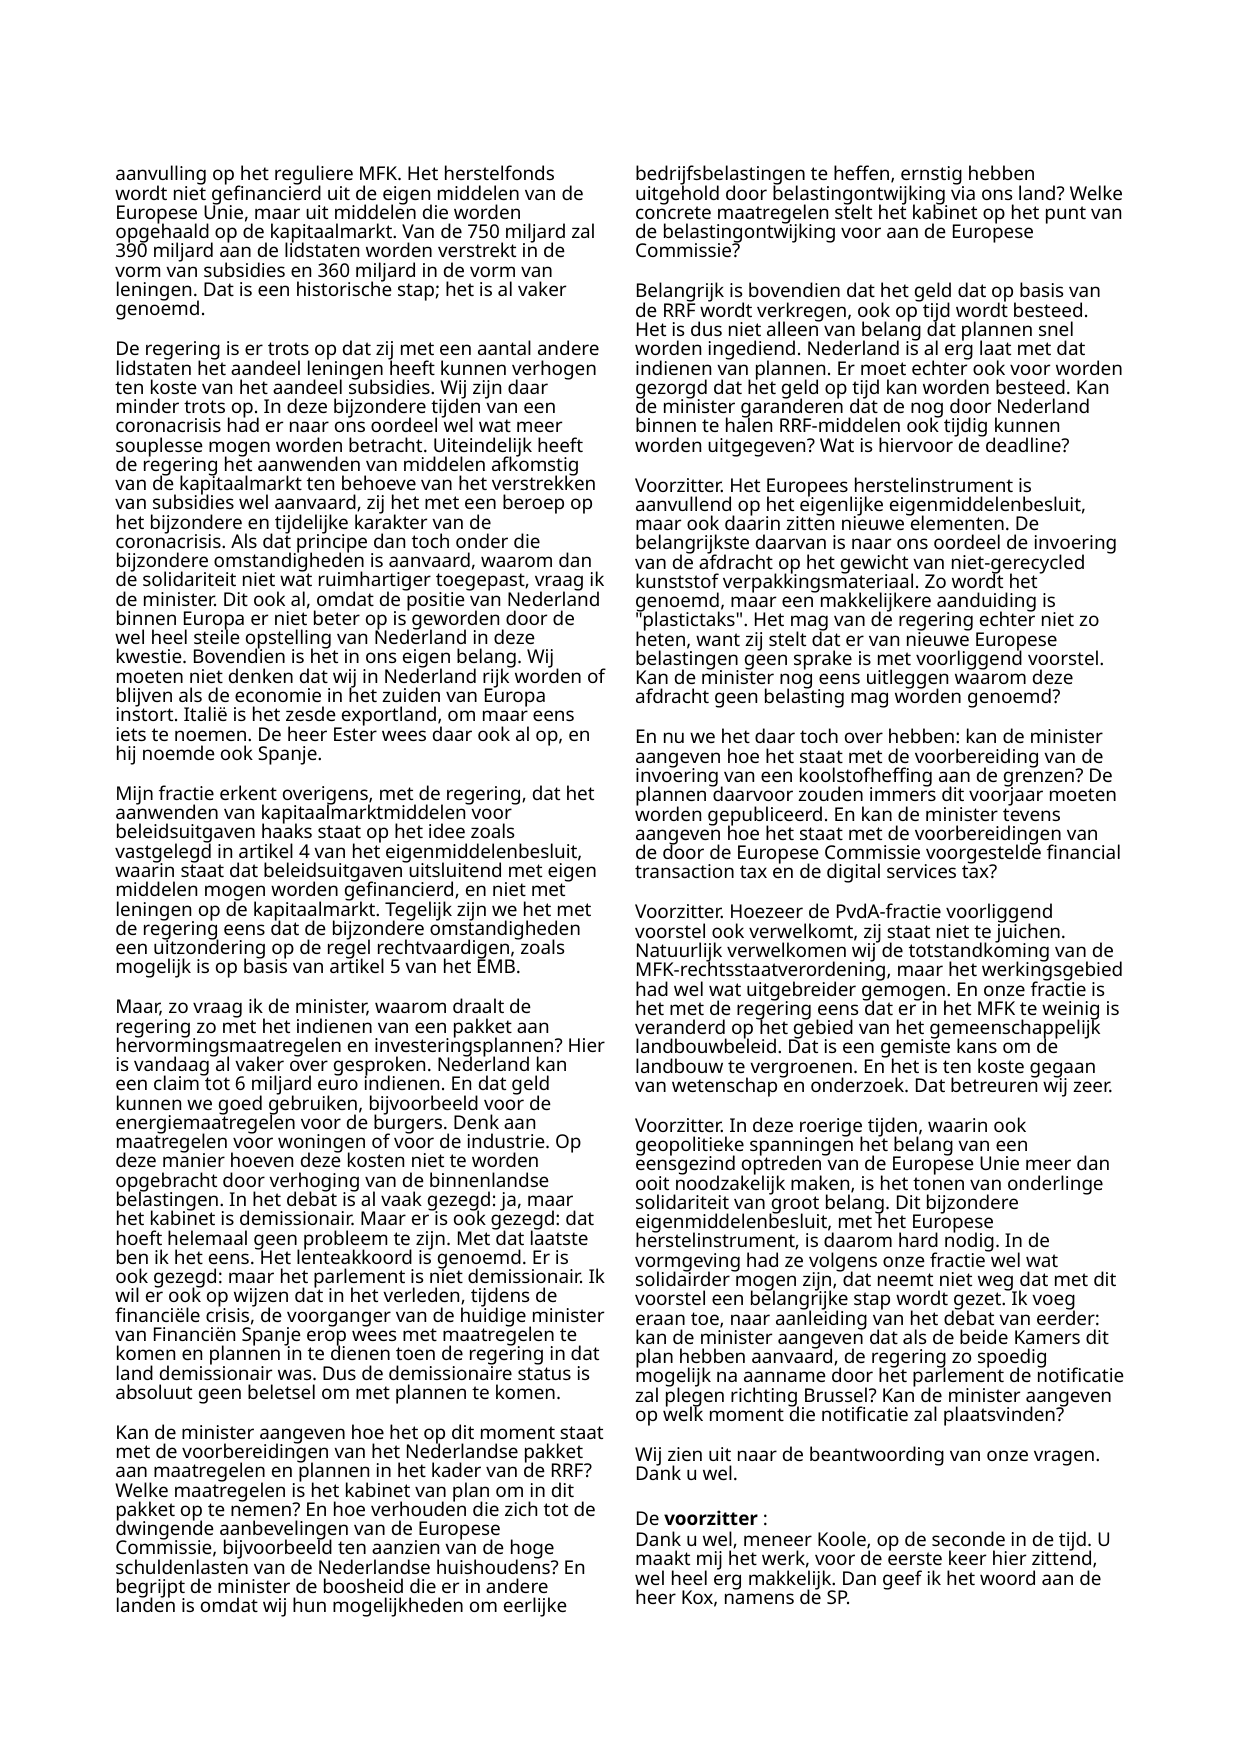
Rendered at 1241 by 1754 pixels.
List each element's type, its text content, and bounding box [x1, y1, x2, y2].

text Voorzitter. Het Europees herstelinstrument is aanvullend op het eigenlijke eigenmiddelenbesluit, maar ook daarin zitten nieuwe elementen. De belangrijkste daarvan is naar ons oordeel de invoering van de afdracht op het gewicht van niet-gerecycled kunststof verpakkingsmateriaal. Zo wordt het genoemd, maar een makkelijkere aanduiding is "plastictaks". Het mag van de regering echter niet zo heten, want zij stelt dat er van nieuwe Europese belastingen geen sprake is met voorliggend voorstel. Kan de minister nog eens uitleggen waarom deze afdracht geen belasting mag worden genoemd? [635, 477, 1125, 708]
text Mijn fractie erkent overigens, met de regering, dat het aanwenden van kapitaalmarktmiddelen voor beleidsuitgaven haaks staat op het idee zoals vastgelegd in artikel 4 van het eigenmiddelenbesluit, waarin staat dat beleidsuitgaven uitsluitend met eigen middelen mogen worden gefinancierd, en niet met leningen op de kapitaalmarkt. Tegelijk zijn we het met de regering eens dat de bijzondere omstandigheden een uitzondering op de regel rechtvaardigen, zoals mogelijk is op basis van artikel 5 van het EMB. [115, 785, 605, 978]
text Dank u wel, meneer Koole, op de seconde in de tijd. U maakt mij het werk, voor de eerste keer hier zittend, wel heel erg makkelijk. Dan geef ik het woord aan de heer Kox, namens de SP. [635, 1531, 1125, 1608]
text bedrijfsbelastingen te heffen, ernstig hebben uitgehold door belastingontwijking via ons land? Welke concrete maatregelen stelt het kabinet op het punt van de belastingontwijking voor aan de Europese Commissie? [635, 165, 1125, 262]
text Voorzitter. In deze roerige tijden, waarin ook geopolitieke spanningen het belang van een eensgezind optreden van de Europese Unie meer dan ooit noodzakelijk maken, is het tonen van onderlinge solidariteit van groot belang. Dit bijzondere eigenmiddelenbesluit, met het Europese herstelinstrument, is daarom hard nodig. In de vormgeving had ze volgens onze fractie wel wat solidairder mogen zijn, dat neemt niet weg dat met dit voorstel een belangrijke stap wordt gezet. Ik voeg eraan toe, naar aanleiding van het debat van eerder: kan de minister aangeven dat als de beide Kamers dit plan hebben aanvaard, de regering zo spoedig mogelijk na aanname door het parlement de notificatie zal plegen richting Brussel? Kan de minister aangeven op welk moment die notificatie zal plaatsvinden? [635, 1117, 1125, 1425]
text Voorzitter. Hoezeer de PvdA-fractie voorliggend voorstel ook verwelkomt, zij staat niet te juichen. Natuurlijk verwelkomen wij de totstandkoming van de MFK-rechtsstaatverordening, maar het werkingsgebied had wel wat uitgebreider gemogen. En onze fractie is het met de regering eens dat er in het MFK te weinig is veranderd op het gebied van het gemeenschappelijk landbouwbeleid. Dat is een gemiste kans om de landbouw te vergroenen. En het is ten koste gegaan van wetenschap en onderzoek. Dat betreuren wij zeer. [635, 903, 1125, 1096]
text aanvulling op het reguliere MFK. Het herstelfonds wordt niet gefinancierd uit de eigen middelen van de Europese Unie, maar uit middelen die worden opgehaald op de kapitaalmarkt. Van de 750 miljard zal 390 miljard aan de lidstaten worden verstrekt in de vorm van subsidies en 360 miljard in de vorm van leningen. Dat is een historische stap; het is al vaker genoemd. [115, 165, 605, 319]
text Belangrijk is bovendien dat het geld dat op basis van de RRF wordt verkregen, ook op tijd wordt besteed. Het is dus niet alleen van belang dat plannen snel worden ingediend. Nederland is al erg laat met dat indienen van plannen. Er moet echter ook voor worden gezorgd dat het geld op tijd kan worden besteed. Kan de minister garanderen dat de nog door Nederland binnen te halen RRF-middelen ook tijdig kunnen worden uitgegeven? Wat is hiervoor de deadline? [635, 282, 1125, 456]
text En nu we het daar toch over hebben: kan de minister aangeven hoe het staat met de voorbereiding van de invoering van een koolstofheffing aan de grenzen? De plannen daarvoor zouden immers dit voorjaar moeten worden gepubliceerd. En kan de minister tevens aangeven hoe het staat met de voorbereidingen van de door de Europese Commissie voorgestelde financial transaction tax en de digital services tax? [635, 728, 1125, 883]
text Maar, zo vraag ik de minister, waarom draalt de regering zo met het indienen van een pakket aan hervormingsmaatregelen en investeringsplannen? Hier is vandaag al vaker over gesproken. Nederland kan een claim tot 6 miljard euro indienen. En dat geld kunnen we goed gebruiken, bijvoorbeeld voor de energiemaatregelen voor de burgers. Denk aan maatregelen voor woningen of voor de industrie. Op deze manier hoeven deze kosten niet te worden opgebracht door verhoging van de binnenlandse belastingen. In het debat is al vaak gezegd: ja, maar het kabinet is demissionair. Maar er is ook gezegd: dat hoeft helemaal geen probleem te zijn. Met dat laatste ben ik het eens. Het lenteakkoord is genoemd. Er is ook gezegd: maar het parlement is niet demissionair. Ik wil er ook op wijzen dat in het verleden, tijdens de financiële crisis, de voorganger van de huidige minister van Financiën Spanje erop wees met maatregelen te komen en plannen in te dienen toen de regering in dat land demissionair was. Dus de demissionaire status is absoluut geen beletsel om met plannen te komen. [115, 998, 605, 1403]
text Kan de minister aangeven hoe het op dit moment staat met de voorbereidingen van het Nederlandse pakket aan maatregelen en plannen in het kader van de RRF? Welke maatregelen is het kabinet van plan om in dit pakket op te nemen? En hoe verhouden die zich tot de dwingende aanbevelingen van de Europese Commissie, bijvoorbeeld ten aanzien van de hoge schuldenlasten van de Nederlandse huishoudens? En begrijpt de minister de boosheid die er in andere landen is omdat wij hun mogelijkheden om eerlijke [115, 1424, 605, 1616]
text Wij zien uit naar de beantwoording van onze vragen. Dank u wel. [635, 1446, 1125, 1484]
text De regering is er trots op dat zij met een aantal andere lidstaten het aandeel leningen heeft kunnen verhogen ten koste van het aandeel subsidies. Wij zijn daar minder trots op. In deze bijzondere tijden van een coronacrisis had er naar ons oordeel wel wat meer souplesse mogen worden betracht. Uiteindelijk heeft de regering het aanwenden van middelen afkomstig van de kapitaalmarkt ten behoeve van het verstrekken van subsidies wel aanvaard, zij het met een beroep op het bijzondere en tijdelijke karakter van de coronacrisis. Als dat principe dan toch onder die bijzondere omstandigheden is aanvaard, waarom dan de solidariteit niet wat ruimhartiger toegepast, vraag ik de minister. Dit ook al, omdat de positie van Nederland binnen Europa er niet beter op is geworden door de wel heel steile opstelling van Nederland in deze kwestie. Bovendien is het in ons eigen belang. Wij moeten niet denken dat wij in Nederland rijk worden of blijven als de economie in het zuiden van Europa instort. Italië is het zesde exportland, om maar eens iets te noemen. De heer Ester wees daar ook al op, en hij noemde ook Spanje. [115, 340, 605, 764]
text De voorzitter : [635, 1505, 1125, 1531]
